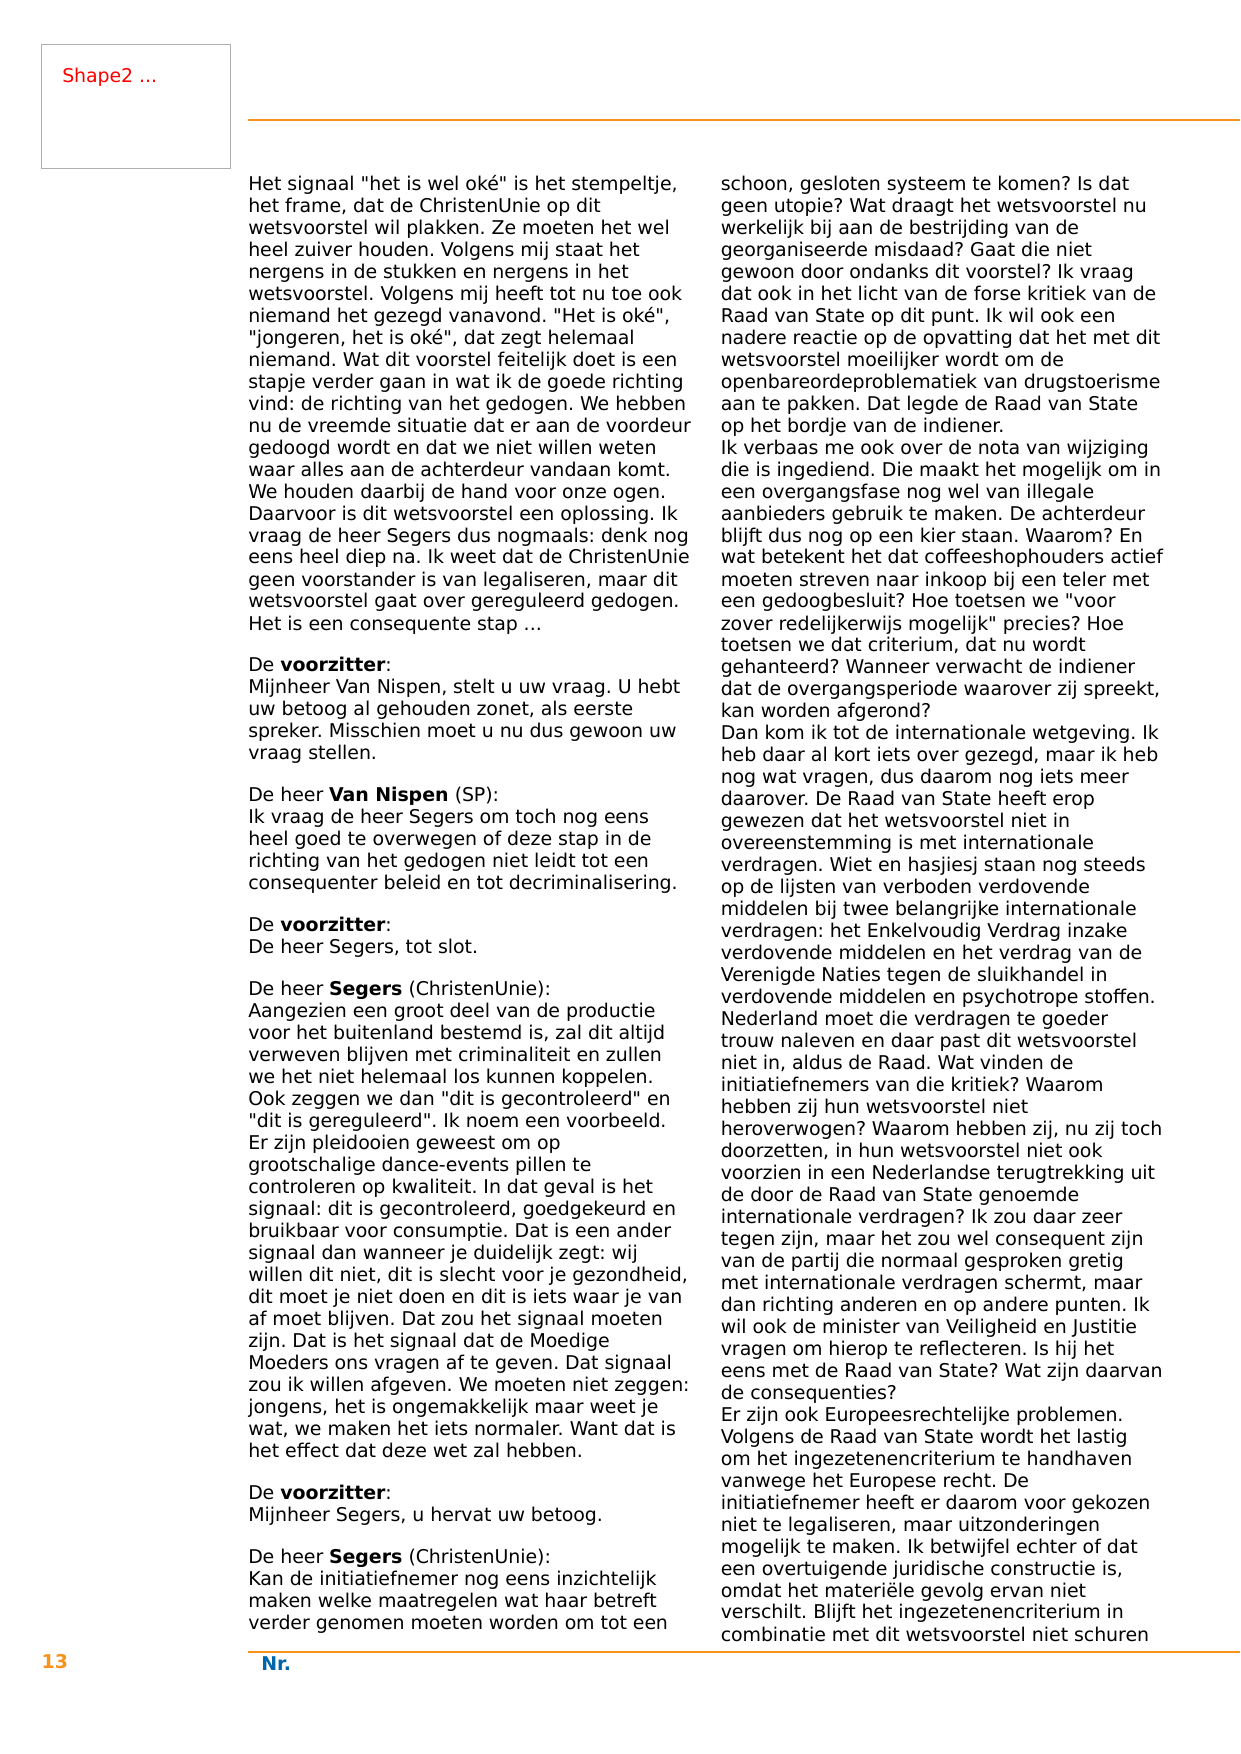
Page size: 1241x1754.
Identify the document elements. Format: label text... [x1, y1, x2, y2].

text Het signaal "het is wel oké" is het stempeltje, het frame, dat de ChristenUnie op dit wetsvoorstel wil plakken. Ze moeten het wel heel zuiver houden. Volgens mij staat het nergens in de stukken en nergens in het wetsvoorstel. Volgens mij heeft tot nu toe ook niemand het gezegd vanavond. "Het is oké", "jongeren, het is oké", dat zegt helemaal niemand. Wat dit voorstel feitelijk doet is een stapje verder gaan in wat ik de goede richting vind: de richting van het gedogen. We hebben nu de vreemde situatie dat er aan de voordeur gedoogd wordt en dat we niet willen weten waar alles aan de achterdeur vandaan komt. We houden daarbij de hand voor onze ogen. Daarvoor is dit wetsvoorstel een oplossing. Ik vraag de heer Segers dus nogmaals: denk nog eens heel diep na. Ik weet dat de ChristenUnie geen voorstander is van legaliseren, maar dit wetsvoorstel gaat over gereguleerd gedogen. Het is een consequente stap ... [248, 173, 691, 634]
text Er zijn ook Europeesrechtelijke problemen. Volgens de Raad van State wordt het lastig om het ingezetenencriterium te handhaven vanwege het Europese recht. De initiatiefnemer heeft er daarom voor gekozen niet te legaliseren, maar uitzonderingen mogelijk te maken. Ik betwijfel echter of dat een overtuigende juridische constructie is, omdat het materiële gevolg ervan niet verschilt. Blijft het ingezetenencriterium in combinatie met dit wetsvoorstel niet schuren [721, 1404, 1163, 1645]
text De heer Van Nispen (SP): [248, 784, 691, 806]
text Kan de initiatiefnemer nog eens inzichtelijk maken welke maatregelen wat haar betreft verder genomen moeten worden om tot een [248, 1568, 691, 1633]
text Mijnheer Segers, u hervat uw betoog. [248, 1504, 691, 1526]
text De voorzitter: [248, 654, 691, 676]
text De voorzitter: [248, 1482, 691, 1504]
text De heer Segers, tot slot. [248, 936, 691, 958]
text De heer Segers (ChristenUnie): [248, 978, 691, 1000]
text Ik vraag de heer Segers om toch nog eens heel goed te overwegen of deze stap in de richting van het gedogen niet leidt tot een consequenter beleid en tot decriminalisering. [248, 806, 691, 894]
text Mijnheer Van Nispen, stelt u uw vraag. U hebt uw betoog al gehouden zonet, als eerste spreker. Misschien moet u nu dus gewoon uw vraag stellen. [248, 676, 691, 764]
text Ik verbaas me ook over de nota van wijziging die is ingediend. Die maakt het mogelijk om in een overgangsfase nog wel van illegale aanbieders gebruik te maken. De achterdeur blijft dus nog op een kier staan. Waarom? En wat betekent het dat coffeeshophouders actief moeten streven naar inkoop bij een teler met een gedoogbesluit? Hoe toetsen we "voor zover redelijkerwijs mogelijk" precies? Hoe toetsen we dat criterium, dat nu wordt gehanteerd? Wanneer verwacht de indiener dat de overgangsperiode waarover zij spreekt, kan worden afgerond? [721, 437, 1163, 722]
text Dan kom ik tot de internationale wetgeving. Ik heb daar al kort iets over gezegd, maar ik heb nog wat vragen, dus daarom nog iets meer daarover. De Raad van State heeft erop gewezen dat het wetsvoorstel niet in overeenstemming is met internationale verdragen. Wiet en hasjiesj staan nog steeds op de lijsten van verboden verdovende middelen bij twee belangrijke internationale verdragen: het Enkelvoudig Verdrag inzake verdovende middelen en het verdrag van de Verenigde Naties tegen de sluikhandel in verdovende middelen en psychotrope stoffen. Nederland moet die verdragen te goeder trouw naleven en daar past dit wetsvoorstel niet in, aldus de Raad. Wat vinden de initiatiefnemers van die kritiek? Waarom hebben zij hun wetsvoorstel niet heroverwogen? Waarom hebben zij, nu zij toch doorzetten, in hun wetsvoorstel niet ook voorzien in een Nederlandse terugtrekking uit de door de Raad van State genoemde internationale verdragen? Ik zou daar zeer tegen zijn, maar het zou wel consequent zijn van de partij die normaal gesproken gretig met internationale verdragen schermt, maar dan richting anderen en op andere punten. Ik wil ook de minister van Veiligheid en Justitie vragen om hierop te reflecteren. Is hij het eens met de Raad van State? Wat zijn daarvan de consequenties? [721, 722, 1163, 1404]
text De voorzitter: [248, 914, 691, 936]
text schoon, gesloten systeem te komen? Is dat geen utopie? Wat draagt het wetsvoorstel nu werkelijk bij aan de bestrijding van de georganiseerde misdaad? Gaat die niet gewoon door ondanks dit voorstel? Ik vraag dat ook in het licht van de forse kritiek van de Raad van State op dit punt. Ik wil ook een nadere reactie op de opvatting dat het met dit wetsvoorstel moeilijker wordt om de openbareordeproblematiek van drugstoerisme aan te pakken. Dat legde de Raad van State op het bordje van de indiener. [721, 173, 1163, 437]
text De heer Segers (ChristenUnie): [248, 1546, 691, 1568]
text Aangezien een groot deel van de productie voor het buitenland bestemd is, zal dit altijd verweven blijven met criminaliteit en zullen we het niet helemaal los kunnen koppelen. Ook zeggen we dan "dit is gecontroleerd" en "dit is gereguleerd". Ik noem een voorbeeld. Er zijn pleidooien geweest om op grootschalige dance-events pillen te controleren op kwaliteit. In dat geval is het signaal: dit is gecontroleerd, goedgekeurd en bruikbaar voor consumptie. Dat is een ander signaal dan wanneer je duidelijk zegt: wij willen dit niet, dit is slecht voor je gezondheid, dit moet je niet doen en dit is iets waar je van af moet blijven. Dat zou het signaal moeten zijn. Dat is het signaal dat de Moedige Moeders ons vragen af te geven. Dat signaal zou ik willen afgeven. We moeten niet zeggen: jongens, het is ongemakkelijk maar weet je wat, we maken het iets normaler. Want dat is het effect dat deze wet zal hebben. [248, 1000, 691, 1462]
